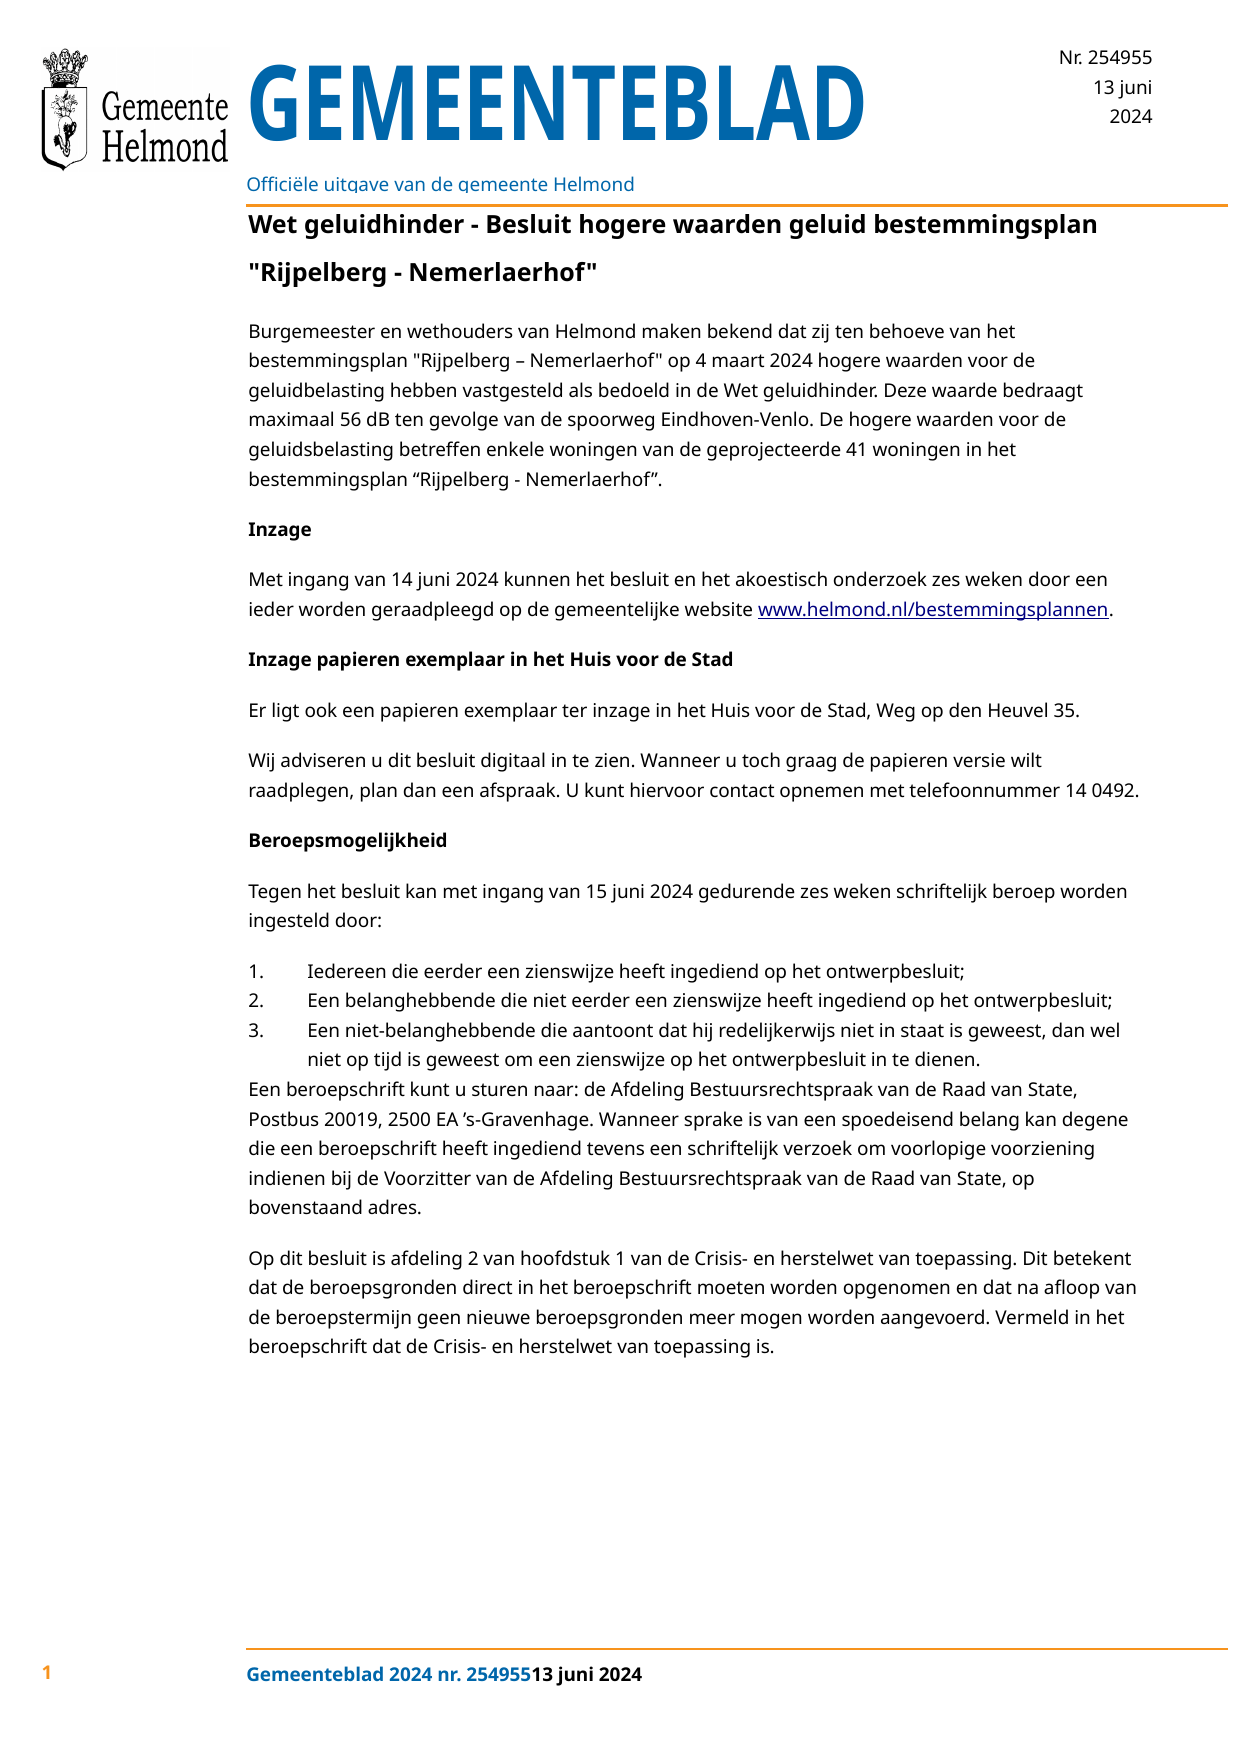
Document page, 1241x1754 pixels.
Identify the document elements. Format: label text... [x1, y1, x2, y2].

text Er ligt ook een papieren exemplaar ter inzage in het Huis voor de Stad, Weg op den Heuvel 35. [248, 697, 1152, 723]
list Iedereen die eerder een zienswijze heeft ingediend op het ontwerpbesluit; [248, 958, 1152, 984]
text Tegen het besluit kan met ingang van 15 juni 2024 gedurende zes weken schriftelijk beroep worden ingesteld door: [248, 878, 1152, 933]
text Wet geluidhinder - Besluit hogere waarden geluid bestemmingsplan "Rijpelberg - Nemerlaerhof" [248, 207, 1152, 288]
picture [41, 47, 231, 172]
list Een belanghebbende die niet eerder een zienswijze heeft ingediend op het ontwerpbesluit; [248, 987, 1152, 1013]
text Burgemeester en wethouders van Helmond maken bekend dat zij ten behoeve van het bestemmingsplan "Rijpelberg – Nemerlaerhof" op 4 maart 2024 hogere waarden voor de geluidbelasting hebben vastgesteld als bedoeld in de Wet geluidhinder. Deze waarde bedraagt maximaal 56 dB ten gevolge van de spoorweg Eindhoven-Venlo. De hogere waarden voor de geluidsbelasting betreffen enkele woningen van de geprojecteerde 41 woningen in het bestemmingsplan “Rijpelberg - Nemerlaerhof”. [248, 318, 1152, 492]
text Inzage papieren exemplaar in het Huis voor de Stad [248, 647, 1152, 672]
text Een beroepschrift kunt u sturen naar: de Afdeling Bestuursrechtspraak van de Raad van State, Postbus 20019, 2500 EA ’s-Gravenhage. Wanneer sprake is van een spoedeisend belang kan degene die een beroepschrift heeft ingediend tevens een schriftelijk verzoek om voorlopige voorziening indienen bij de Voorzitter van de Afdeling Bestuursrechtspraak van de Raad van State, op bovenstaand adres. [248, 1076, 1152, 1220]
text Met ingang van 14 juni 2024 kunnen het besluit en het akoestisch onderzoek zes weken door een ieder worden geraadpleegd op de gemeentelijke website www.helmond.nl/bestemmingsplannen. [248, 567, 1152, 622]
text Inzage [248, 516, 1152, 542]
text Beroepsmogelijkheid [248, 827, 1152, 853]
text Op dit besluit is afdeling 2 van hoofdstuk 1 van de Crisis- en herstelwet van toepassing. Dit betekent dat de beroepsgronden direct in het beroepschrift moeten worden opgenomen en dat na afloop van de beroepstermijn geen nieuwe beroepsgronden meer mogen worden aangevoerd. Vermeld in het beroepschrift dat de Crisis- en herstelwet van toepassing is. [248, 1245, 1152, 1359]
list Een niet-belanghebbende die aantoont dat hij redelijkerwijs niet in staat is geweest, dan wel niet op tijd is geweest om een zienswijze op het ontwerpbesluit in te dienen. [248, 1017, 1152, 1072]
text Wij adviseren u dit besluit digitaal in te zien. Wanneer u toch graag de papieren versie wilt raadplegen, plan dan een afspraak. U kunt hiervoor contact opnemen met telefoonnummer 14 0492. [248, 747, 1152, 803]
